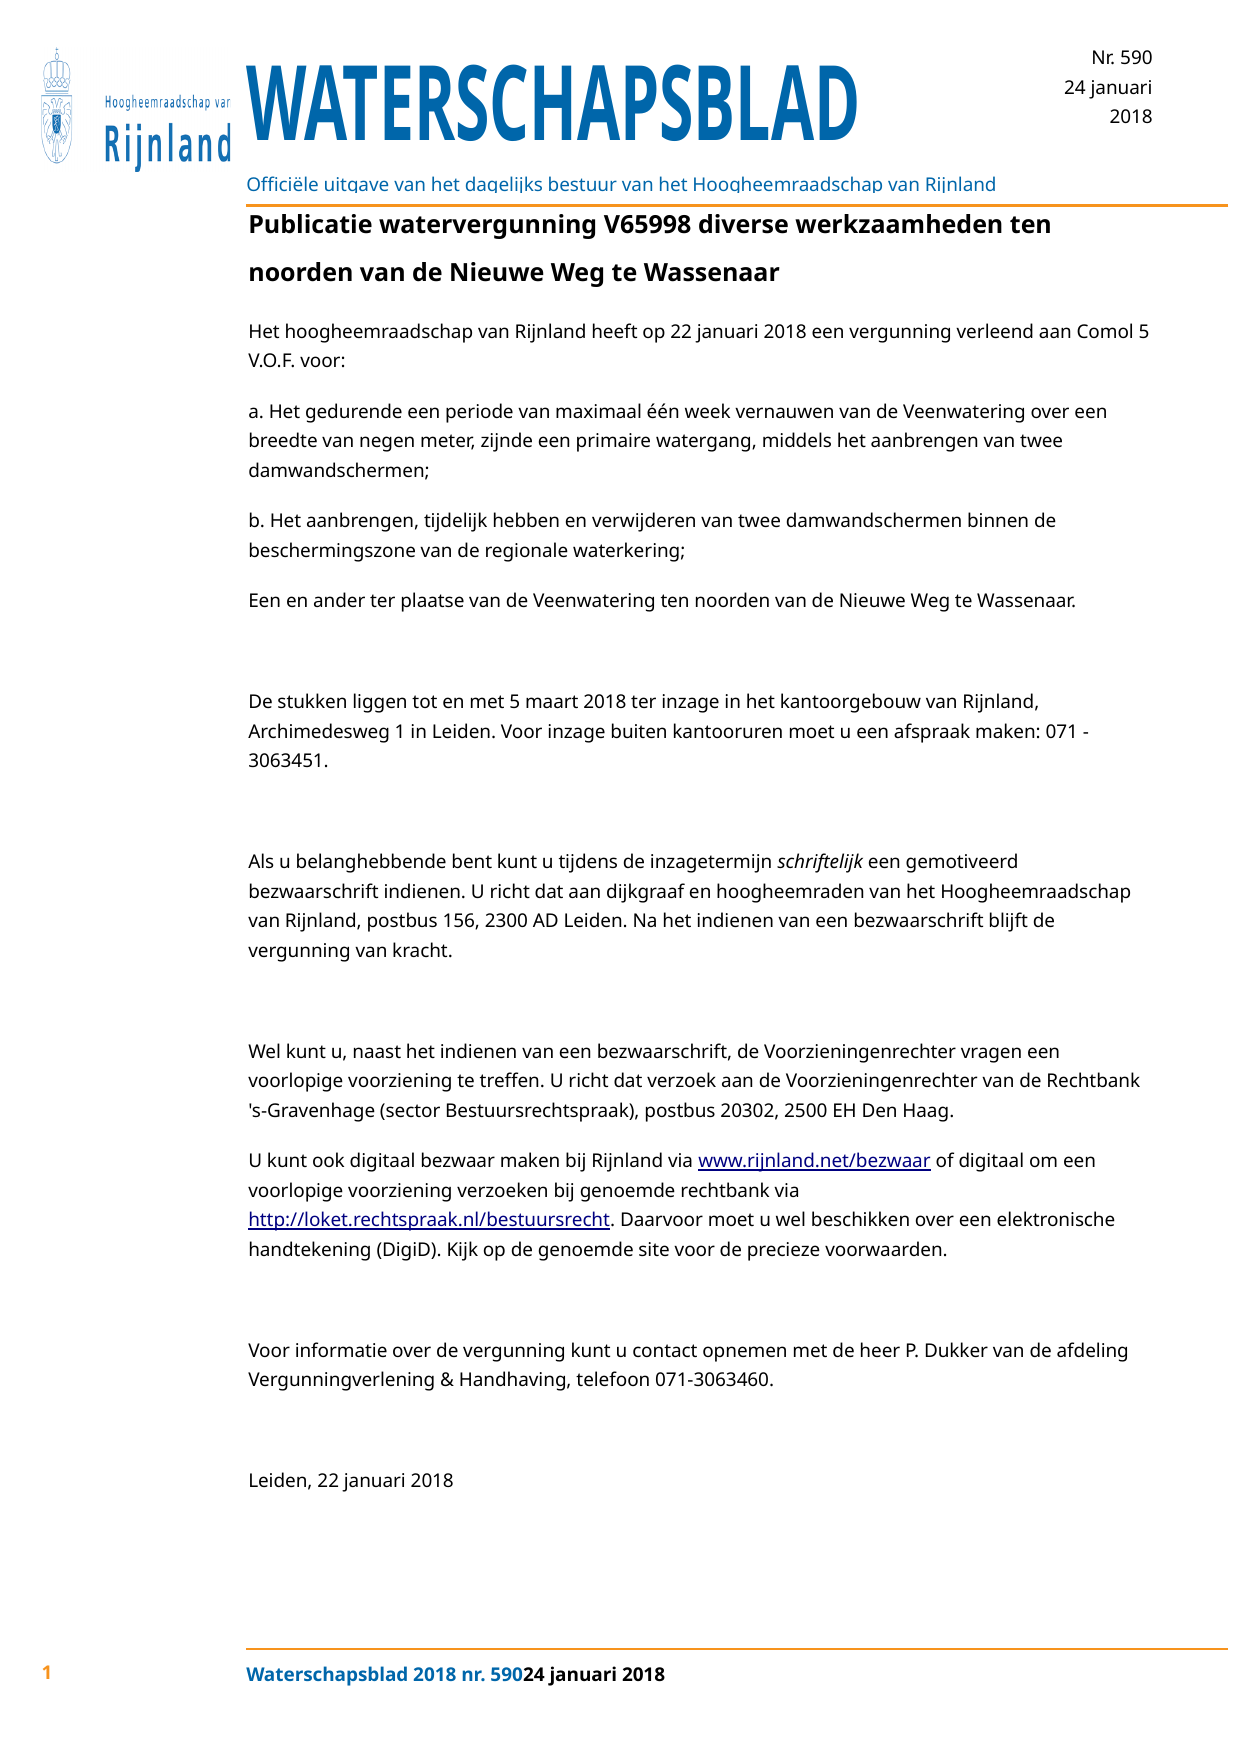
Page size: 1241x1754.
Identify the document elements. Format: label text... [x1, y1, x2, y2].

text U kunt ook digitaal bezwaar maken bij Rijnland via www.rijnland.net/bezwaar of digitaal om een voorlopige voorziening verzoeken bij genoemde rechtbank via http://loket.rechtspraak.nl/bestuursrecht. Daarvoor moet u wel beschikken over een elektronische handtekening (DigiD). Kijk op de genoemde site voor de precieze voorwaarden. [248, 1147, 1152, 1262]
text De stukken liggen tot en met 5 maart 2018 ter inzage in het kantoorgebouw van Rijnland, Archimedesweg 1 in Leiden. Voor inzage buiten kantooruren moet u een afspraak maken: 071 - 3063451. [248, 688, 1152, 773]
picture [41, 47, 231, 172]
text Het hoogheemraadschap van Rijnland heeft op 22 januari 2018 een vergunning verleend aan Comol 5 V.O.F. voor: [248, 318, 1152, 373]
text Leiden, 22 januari 2018 [248, 1467, 1152, 1493]
text Publicatie watervergunning V65998 diverse werkzaamheden ten noorden van de Nieuwe Weg te Wassenaar [248, 207, 1152, 288]
text b. Het aanbrengen, tijdelijk hebben en verwijderen van twee damwandschermen binnen de beschermingszone van de regionale waterkering; [248, 507, 1152, 563]
text Wel kunt u, naast het indienen van een bezwaarschrift, de Voorzieningenrechter vragen een voorlopige voorziening te treffen. U richt dat verzoek aan de Voorzieningenrechter van de Rechtbank 's-Gravenhage (sector Bestuursrechtspraak), postbus 20302, 2500 EH Den Haag. [248, 1038, 1152, 1123]
text Een en ander ter plaatse van de Veenwatering ten noorden van de Nieuwe Weg te Wassenaar. [248, 587, 1152, 613]
text a. Het gedurende een periode van maximaal één week vernauwen van de Veenwatering over een breedte van negen meter, zijnde een primaire watergang, middels het aanbrengen van twee damwandschermen; [248, 398, 1152, 483]
text Als u belanghebbende bent kunt u tijdens de inzagetermijn schriftelijk een gemotiveerd bezwaarschrift indienen. U richt dat aan dijkgraaf en hoogheemraden van het Hoogheemraadschap van Rijnland, postbus 156, 2300 AD Leiden. Na het indienen van een bezwaarschrift blijft de vergunning van kracht. [248, 848, 1152, 963]
text Voor informatie over de vergunning kunt u contact opnemen met de heer P. Dukker van de afdeling Vergunningverlening & Handhaving, telefoon 071-3063460. [248, 1337, 1152, 1392]
